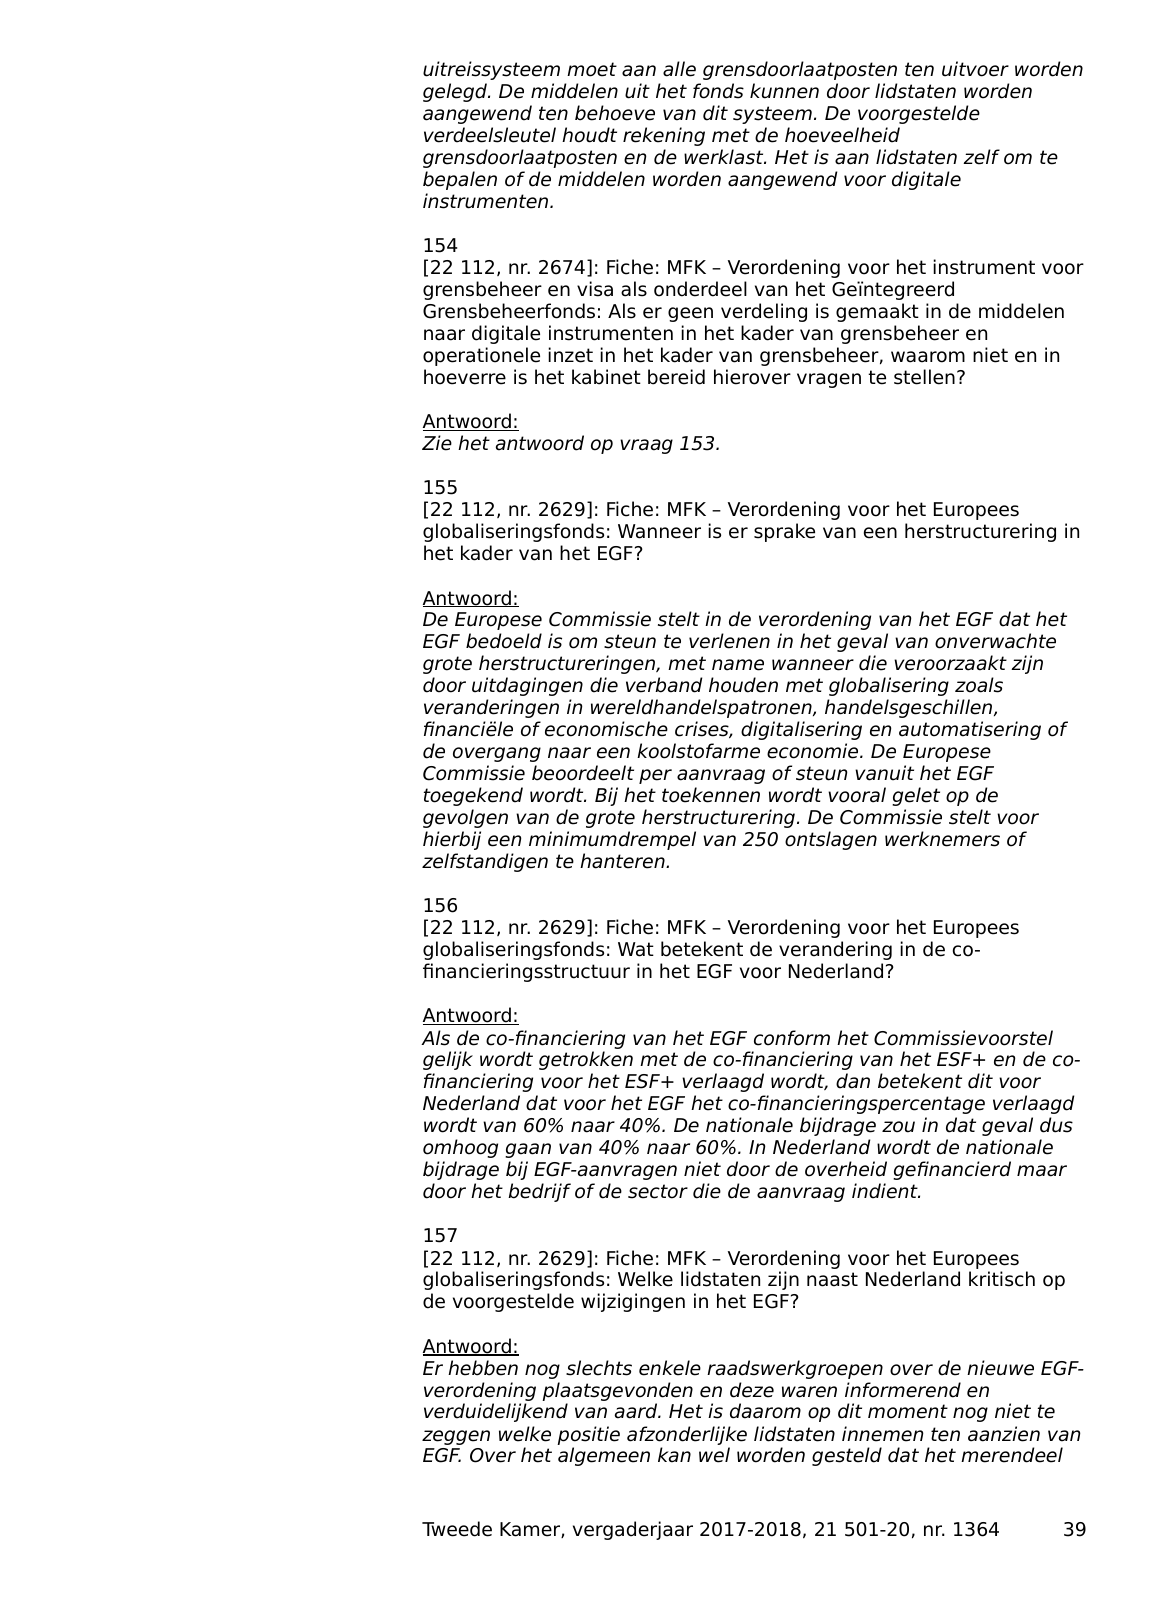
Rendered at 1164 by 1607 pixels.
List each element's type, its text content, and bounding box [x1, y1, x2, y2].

text [22 112, nr. 2629]: Fiche: MFK – Verordening voor het Europees globaliseringsfonds: Wat betekent de verandering in de co-financieringsstructuur in het EGF voor Nederland? [422, 917, 1087, 983]
text Antwoord: [422, 1336, 1087, 1357]
text uitreissysteem moet aan alle grensdoorlaatposten ten uitvoer worden gelegd. De middelen uit het fonds kunnen door lidstaten worden aangewend ten behoeve van dit systeem. De voorgestelde verdeelsleutel houdt rekening met de hoeveelheid grensdoorlaatposten en de werklast. Het is aan lidstaten zelf om te bepalen of de middelen worden aangewend voor digitale instrumenten. [422, 59, 1087, 213]
text [22 112, nr. 2674]: Fiche: MFK – Verordening voor het instrument voor grensbeheer en visa als onderdeel van het Geïntegreerd Grensbeheerfonds: Als er geen verdeling is gemaakt in de middelen naar digitale instrumenten in het kader van grensbeheer en operationele inzet in het kader van grensbeheer, waarom niet en in hoeverre is het kabinet bereid hierover vragen te stellen? [422, 257, 1087, 389]
text De Europese Commissie stelt in de verordening van het EGF dat het EGF bedoeld is om steun te verlenen in het geval van onverwachte grote herstructureringen, met name wanneer die veroorzaakt zijn door uitdagingen die verband houden met globalisering zoals veranderingen in wereldhandelspatronen, handelsgeschillen, financiële of economische crises, digitalisering en automatisering of de overgang naar een koolstofarme economie. De Europese Commissie beoordeelt per aanvraag of steun vanuit het EGF toegekend wordt. Bij het toekennen wordt vooral gelet op de gevolgen van de grote herstructurering. De Commissie stelt voor hierbij een minimumdrempel van 250 ontslagen werknemers of zelfstandigen te hanteren. [422, 609, 1087, 873]
text [22 112, nr. 2629]: Fiche: MFK – Verordening voor het Europees globaliseringsfonds: Wanneer is er sprake van een herstructurering in het kader van het EGF? [422, 499, 1087, 565]
text 157 [422, 1225, 1087, 1247]
text 154 [422, 235, 1087, 257]
text [22 112, nr. 2629]: Fiche: MFK – Verordening voor het Europees globaliseringsfonds: Welke lidstaten zijn naast Nederland kritisch op de voorgestelde wijzigingen in het EGF? [422, 1247, 1087, 1313]
text 156 [422, 895, 1087, 917]
text Als de co-financiering van het EGF conform het Commissievoorstel gelijk wordt getrokken met de co-financiering van het ESF+ en de co-financiering voor het ESF+ verlaagd wordt, dan betekent dit voor Nederland dat voor het EGF het co-financieringspercentage verlaagd wordt van 60% naar 40%. De nationale bijdrage zou in dat geval dus omhoog gaan van 40% naar 60%. In Nederland wordt de nationale bijdrage bij EGF-aanvragen niet door de overheid gefinancierd maar door het bedrijf of de sector die de aanvraag indient. [422, 1027, 1087, 1203]
text Antwoord: [422, 411, 1087, 433]
text 155 [422, 477, 1087, 499]
text Er hebben nog slechts enkele raadswerkgroepen over de nieuwe EGF-verordening plaatsgevonden en deze waren informerend en verduidelijkend van aard. Het is daarom op dit moment nog niet te zeggen welke positie afzonderlijke lidstaten innemen ten aanzien van EGF. Over het algemeen kan wel worden gesteld dat het merendeel [422, 1357, 1087, 1467]
text Antwoord: [422, 1005, 1087, 1027]
text Zie het antwoord op vraag 153. [422, 433, 1087, 455]
text Antwoord: [422, 587, 1087, 609]
